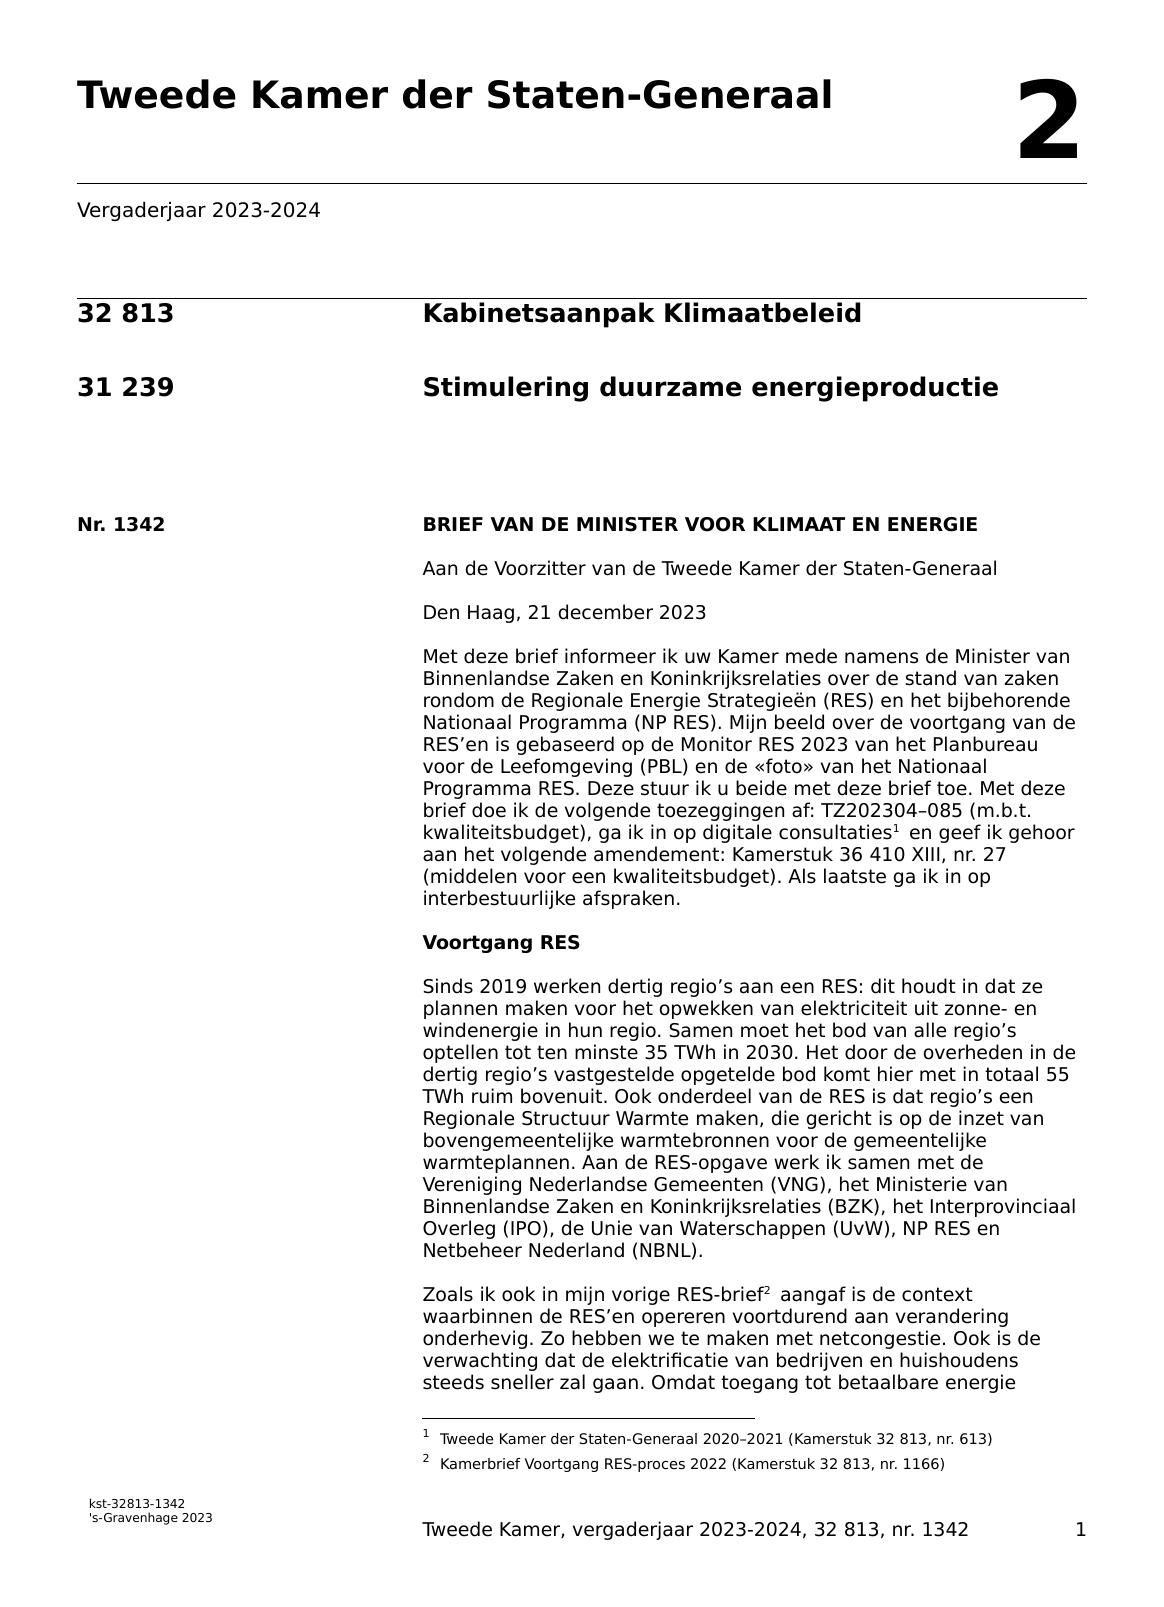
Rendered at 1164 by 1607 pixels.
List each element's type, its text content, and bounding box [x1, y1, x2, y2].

table_header Tweede Kamer der Staten-Generaal [77, 59, 886, 183]
text Aan de Voorzitter van de Tweede Kamer der Staten-Generaal [422, 558, 1087, 580]
text Sinds 2019 werken dertig regio’s aan een RES: dit houdt in dat ze plannen maken voor het opwekken van elektriciteit uit zonne- en windenergie in hun regio. Samen moet het bod van alle regio’s optellen tot ten minste 35 TWh in 2030. Het door de overheden in de dertig regio’s vastgestelde opgetelde bod komt hier met in totaal 55 TWh ruim bovenuit. Ook onderdeel van de RES is dat regio’s een Regionale Structuur Warmte maken, die gericht is op de inzet van bovengemeentelijke warmtebronnen voor de gemeentelijke warmteplannen. Aan de RES-opgave werk ik samen met de Vereniging Nederlandse Gemeenten (VNG), het Ministerie van Binnenlandse Zaken en Koninkrijksrelaties (BZK), het Interprovinciaal Overleg (IPO), de Unie van Waterschappen (UvW), NP RES en Netbeheer Nederland (NBNL). [422, 976, 1087, 1262]
table_cell Vergaderjaar 2023-2024 [77, 184, 1087, 298]
text Kamerbrief Voortgang RES-proces 2022 (Kamerstuk 32 813, nr. 1166) [422, 1452, 1087, 1474]
text 's-Gravenhage 2023 [88, 1511, 323, 1525]
subtitle 31 239 Stimulering duurzame energieproductie [77, 373, 1087, 403]
text Tweede Kamer der Staten-Generaal 2020–2021 (Kamerstuk 32 813, nr. 613) [422, 1427, 1087, 1449]
text kst-32813-1342 [88, 1497, 323, 1511]
text Met deze brief informeer ik uw Kamer mede namens de Minister van Binnenlandse Zaken en Koninkrijksrelaties over de stand van zaken rondom de Regionale Energie Strategieën (RES) en het bijbehorende Nationaal Programma (NP RES). Mijn beeld over de voortgang van de RES’en is gebaseerd op de Monitor RES 2023 van het Planbureau voor de Leefomgeving (PBL) en de «foto» van het Nationaal Programma RES. Deze stuur ik u beide met deze brief toe. Met deze brief doe ik de volgende toezeggingen af: TZ202304–085 (m.b.t. kwaliteitsbudget), ga ik in op digitale consultaties en geef ik gehoor aan het volgende amendement: Kamerstuk 36 410 XIII, nr. 27 (middelen voor een kwaliteitsbudget). Als laatste ga ik in op interbestuurlijke afspraken. [422, 646, 1087, 910]
subtitle 32 813 Kabinetsaanpak Klimaatbeleid [77, 299, 1087, 329]
text Zoals ik ook in mijn vorige RES-brief aangaf is de context waarbinnen de RES’en opereren voortdurend aan verandering onderhevig. Zo hebben we te maken met netcongestie. Ook is de verwachting dat de elektrificatie van bedrijven en huishoudens steeds sneller zal gaan. Omdat toegang tot betaalbare energie [422, 1284, 1087, 1394]
subtitle Voortgang RES [422, 932, 1087, 954]
text Den Haag, 21 december 2023 [422, 602, 1087, 624]
table_header 2 [886, 59, 1087, 183]
subtitle Nr. 1342 BRIEF VAN DE MINISTER VOOR KLIMAAT EN ENERGIE [77, 514, 1087, 536]
